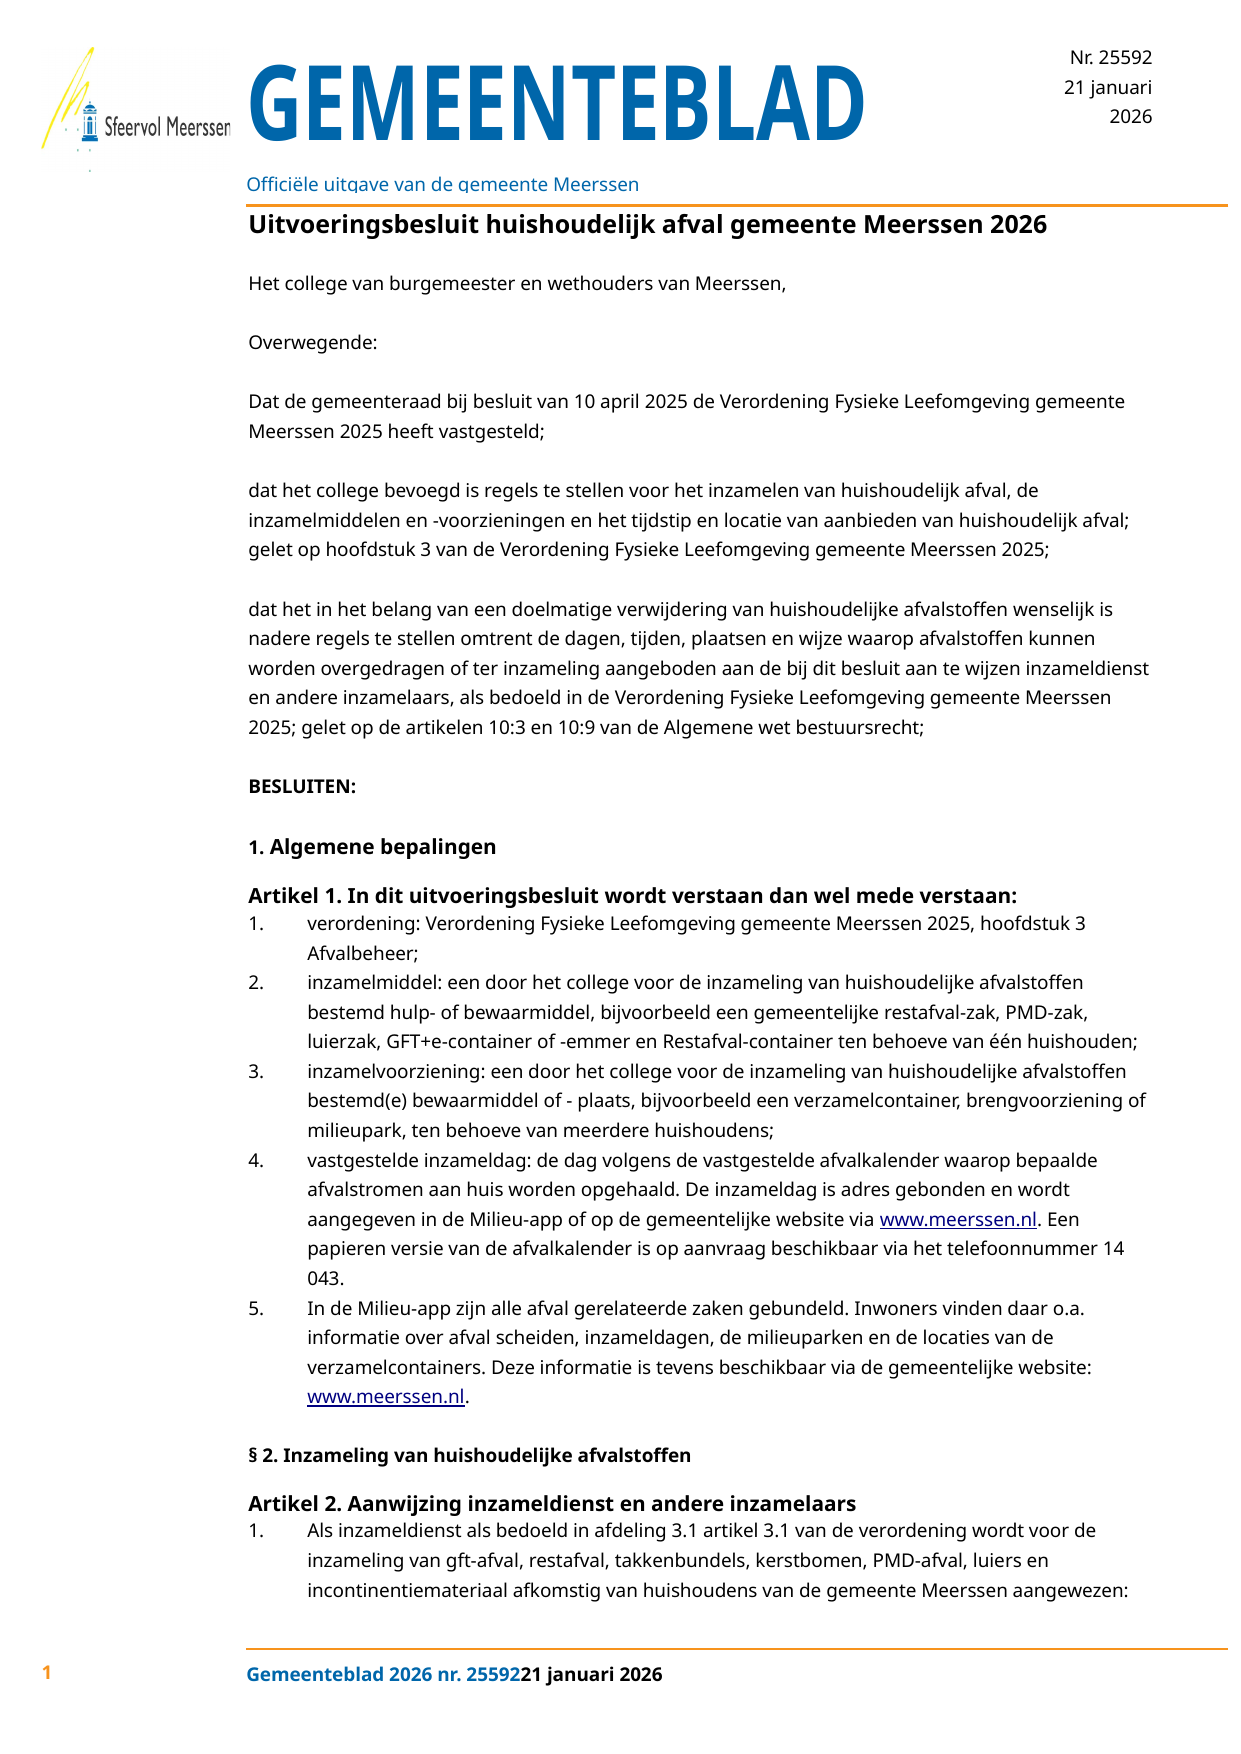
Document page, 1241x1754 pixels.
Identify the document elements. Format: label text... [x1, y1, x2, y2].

text Overwegende: [248, 329, 1152, 355]
text § 2. Inzameling van huishoudelijke afvalstoffen [248, 1443, 1152, 1468]
list inzamelmiddel: een door het college voor de inzameling van huishoudelijke afvalstoffen bestemd hulp- of bewaarmiddel, bijvoorbeeld een gemeentelijke restafval-zak, PMD-zak, luierzak, GFT+e-container of -emmer en Restafval-container ten behoeve van één huishouden; [248, 969, 1152, 1054]
text Artikel 1. In dit uitvoeringsbesluit wordt verstaan dan wel mede verstaan: [248, 882, 1152, 910]
text dat het in het belang van een doelmatige verwijdering van huishoudelijke afvalstoffen wenselijk is nadere regels te stellen omtrent de dagen, tijden, plaatsen en wijze waarop afvalstoffen kunnen worden overgedragen of ter inzameling aangeboden aan de bij dit besluit aan te wijzen inzameldienst en andere inzamelaars, als bedoeld in de Verordening Fysieke Leefomgeving gemeente Meerssen 2025; gelet op de artikelen 10:3 en 10:9 van de Algemene wet bestuursrecht; [248, 596, 1152, 740]
list vastgestelde inzameldag: de dag volgens de vastgestelde afvalkalender waarop bepaalde afvalstromen aan huis worden opgehaald. De inzameldag is adres gebonden en wordt aangegeven in de Milieu-app of op de gemeentelijke website via www.meerssen.nl. Een papieren versie van de afvalkalender is op aanvraag beschikbaar via het telefoonnummer 14 043. [248, 1147, 1152, 1291]
text 1. Algemene bepalingen [248, 832, 1152, 861]
text Artikel 2. Aanwijzing inzameldienst en andere inzamelaars [248, 1489, 1152, 1518]
text Dat de gemeenteraad bij besluit van 10 april 2025 de Verordening Fysieke Leefomgeving gemeente Meerssen 2025 heeft vastgesteld; [248, 389, 1152, 444]
list inzamelvoorziening: een door het college voor de inzameling van huishoudelijke afvalstoffen bestemd(e) bewaarmiddel of - plaats, bijvoorbeeld een verzamelcontainer, brengvoorziening of milieupark, ten behoeve van meerdere huishoudens; [248, 1058, 1152, 1143]
text Uitvoeringsbesluit huishoudelijk afval gemeente Meerssen 2026 [248, 207, 1152, 241]
list Als inzameldienst als bedoeld in afdeling 3.1 artikel 3.1 van de verordening wordt voor de inzameling van gft-afval, restafval, takkenbundels, kerstbomen, PMD-afval, luiers en incontinentiemateriaal afkomstig van huishoudens van de gemeente Meerssen aangewezen: [248, 1518, 1152, 1602]
text Het college van burgemeester en wethouders van Meerssen, [248, 270, 1152, 296]
list In de Milieu-app zijn alle afval gerelateerde zaken gebundeld. Inwoners vinden daar o.a. informatie over afval scheiden, inzameldagen, de milieuparken en de locaties van de verzamelcontainers. Deze informatie is tevens beschikbaar via de gemeentelijke website: www.meerssen.nl. [248, 1295, 1152, 1409]
picture [41, 47, 231, 172]
text BESLUITEN: [248, 773, 1152, 799]
list verordening: Verordening Fysieke Leefomgeving gemeente Meerssen 2025, hoofdstuk 3 Afvalbeheer; [248, 910, 1152, 965]
text dat het college bevoegd is regels te stellen voor het inzamelen van huishoudelijk afval, de inzamelmiddelen en -voorzieningen en het tijdstip en locatie van aanbieden van huishoudelijk afval; gelet op hoofdstuk 3 van de Verordening Fysieke Leefomgeving gemeente Meerssen 2025; [248, 477, 1152, 562]
